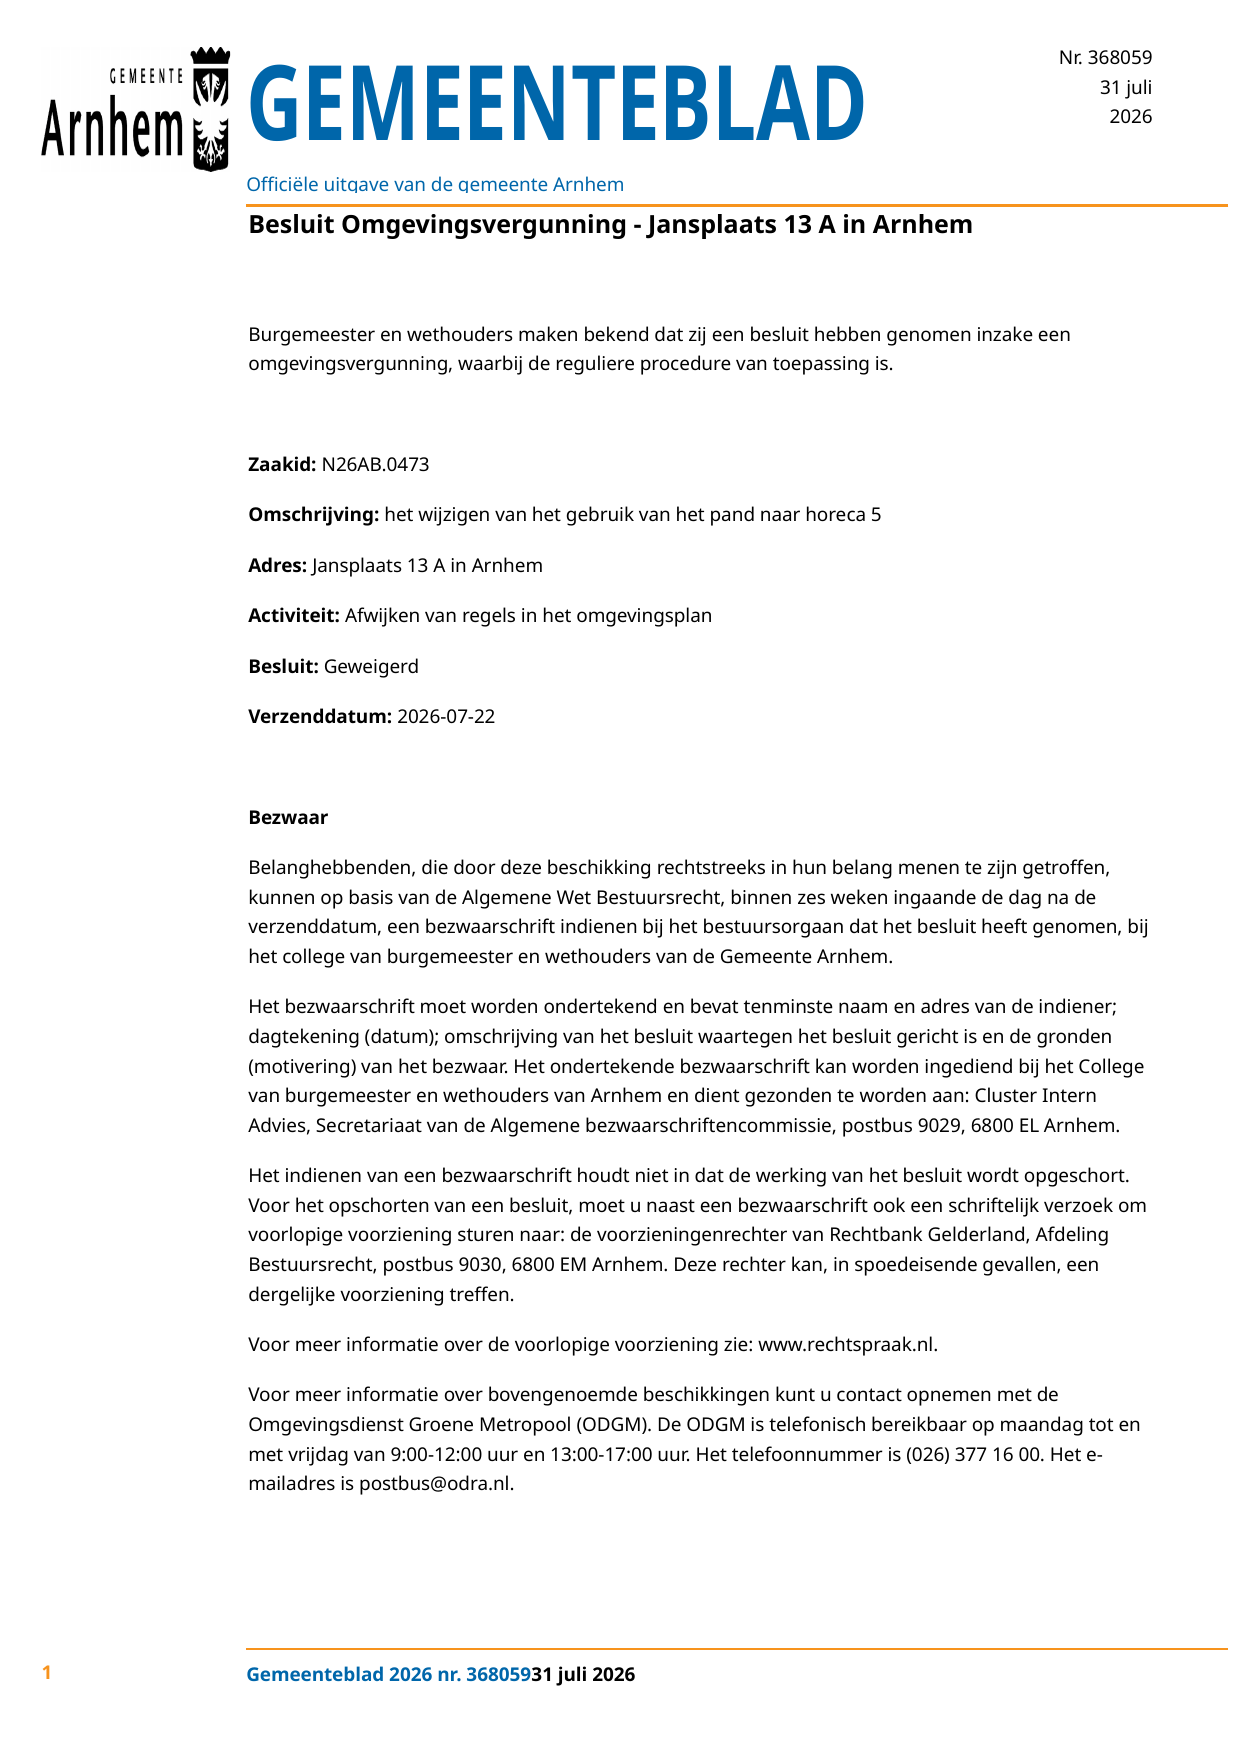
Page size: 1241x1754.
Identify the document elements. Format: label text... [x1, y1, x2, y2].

text Belanghebbenden, die door deze beschikking rechtstreeks in hun belang menen te zijn getroffen, kunnen op basis van de Algemene Wet Bestuursrecht, binnen zes weken ingaande de dag na de verzenddatum, een bezwaarschrift indienen bij het bestuursorgaan dat het besluit heeft genomen, bij het college van burgemeester en wethouders van de Gemeente Arnhem. [248, 854, 1152, 969]
text Adres: Jansplaats 13 A in Arnhem [248, 552, 1152, 578]
text Bezwaar [248, 804, 1152, 830]
text Het bezwaarschrift moet worden ondertekend en bevat tenminste naam en adres van de indiener; dagtekening (datum); omschrijving van het besluit waartegen het besluit gericht is en de gronden (motivering) van het bezwaar. Het ondertekende bezwaarschrift kan worden ingediend bij het College van burgemeester en wethouders van Arnhem en dient gezonden te worden aan: Cluster Intern Advies, Secretariaat van de Algemene bezwaarschriftencommissie, postbus 9029, 6800 EL Arnhem. [248, 994, 1152, 1138]
text Burgemeester en wethouders maken bekend dat zij een besluit hebben genomen inzake een omgevingsvergunning, waarbij de reguliere procedure van toepassing is. [248, 321, 1152, 376]
text Besluit Omgevingsvergunning - Jansplaats 13 A in Arnhem [248, 207, 1152, 241]
text Verzenddatum: 2026-07-22 [248, 703, 1152, 729]
text Besluit: Geweigerd [248, 653, 1152, 678]
text Voor meer informatie over de voorlopige voorziening zie: www.rechtspraak.nl. [248, 1331, 1152, 1357]
text Zaakid: N26AB.0473 [248, 451, 1152, 477]
text Activiteit: Afwijken van regels in het omgevingsplan [248, 602, 1152, 628]
picture [41, 47, 231, 172]
text Het indienen van een bezwaarschrift houdt niet in dat de werking van het besluit wordt opgeschort. Voor het opschorten van een besluit, moet u naast een bezwaarschrift ook een schriftelijk verzoek om voorlopige voorziening sturen naar: de voorzieningenrechter van Rechtbank Gelderland, Afdeling Bestuursrecht, postbus 9030, 6800 EM Arnhem. Deze rechter kan, in spoedeisende gevallen, een dergelijke voorziening treffen. [248, 1162, 1152, 1306]
text Voor meer informatie over bovengenoemde beschikkingen kunt u contact opnemen met de Omgevingsdienst Groene Metropool (ODGM). De ODGM is telefonisch bereikbaar op maandag tot en met vrijdag van 9:00-12:00 uur en 13:00-17:00 uur. Het telefoonnummer is (026) 377 16 00. Het e-mailadres is postbus@odra.nl. [248, 1382, 1152, 1496]
text Omschrijving: het wijzigen van het gebruik van het pand naar horeca 5 [248, 502, 1152, 527]
